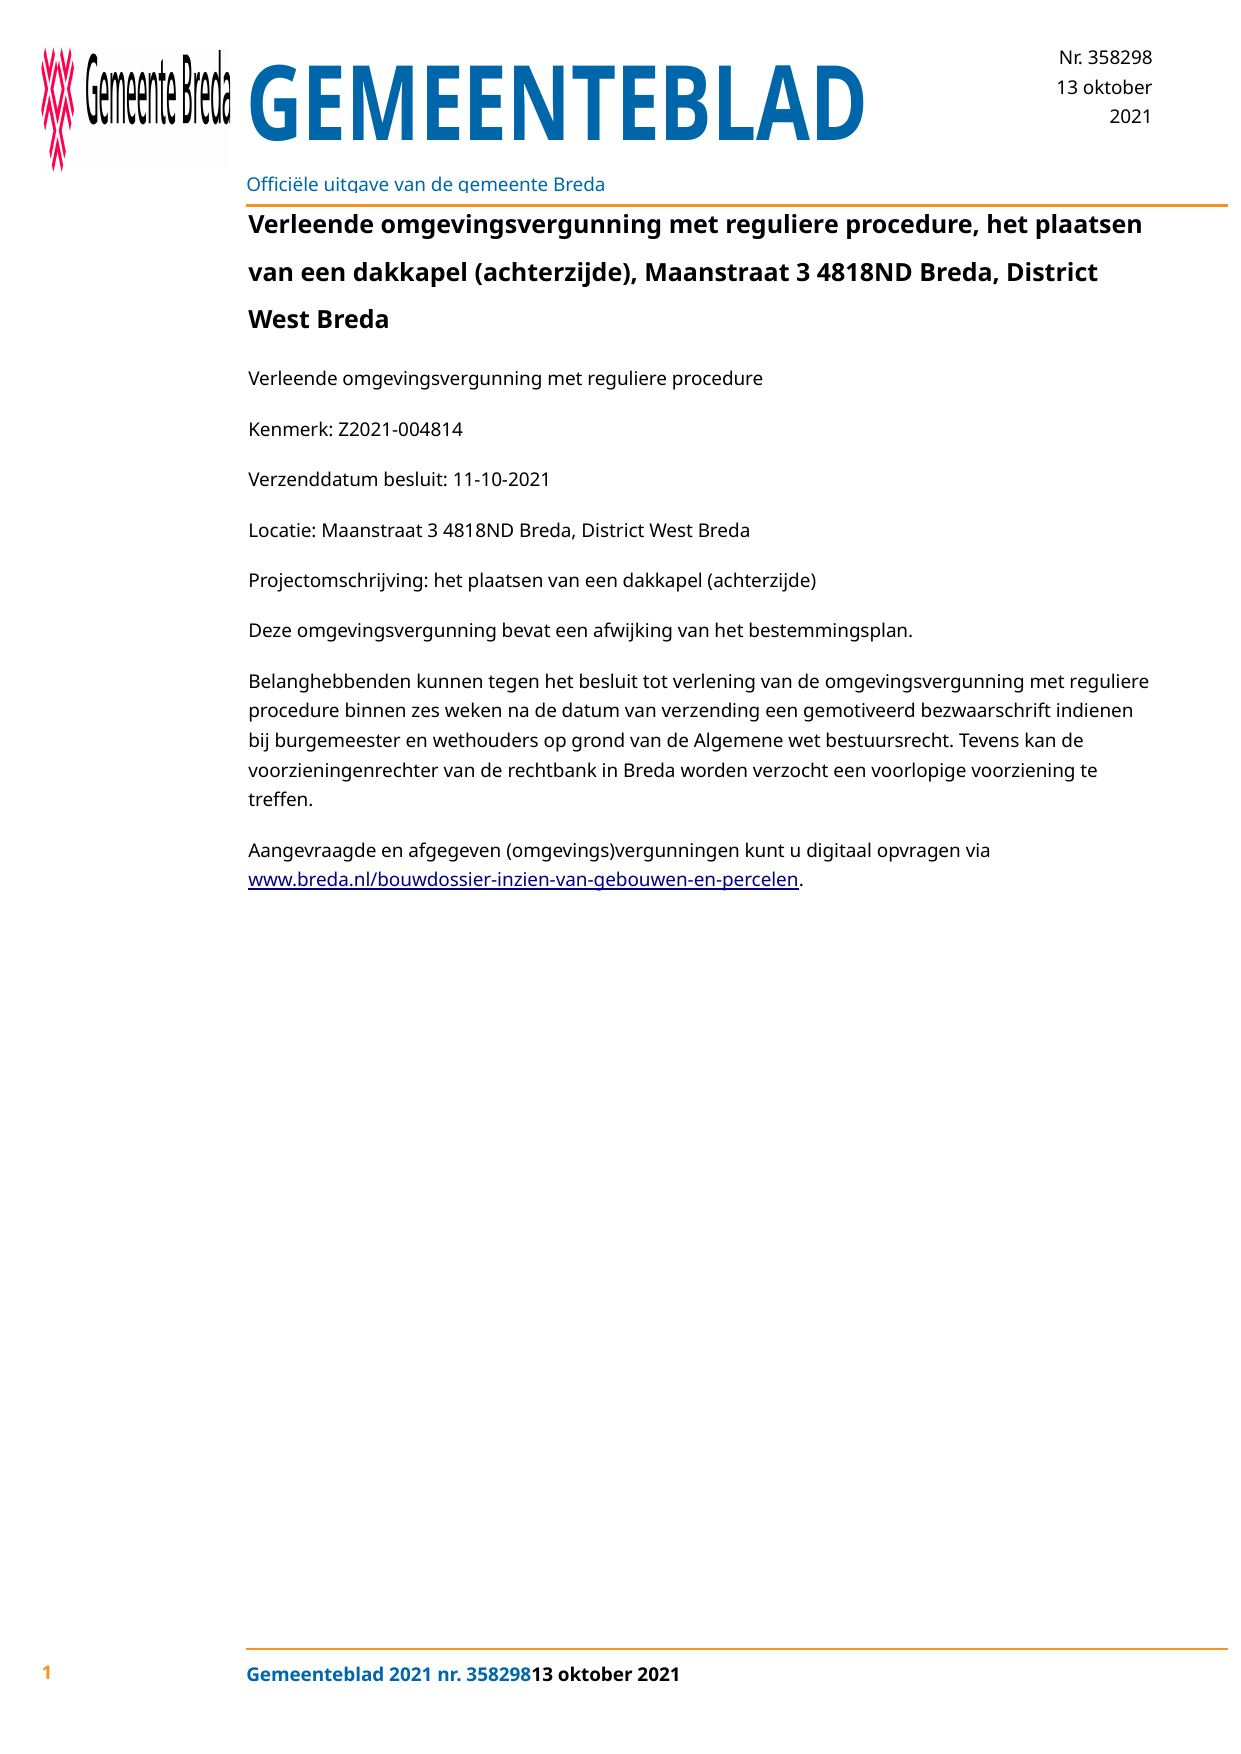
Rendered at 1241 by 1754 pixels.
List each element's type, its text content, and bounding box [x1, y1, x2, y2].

text Kenmerk: Z2021-004814 [248, 416, 1152, 442]
text Deze omgevingsvergunning bevat een afwijking van het bestemmingsplan. [248, 618, 1152, 643]
text Verleende omgevingsvergunning met reguliere procedure, het plaatsen van een dakkapel (achterzijde), Maanstraat 3 4818ND Breda, District West Breda [248, 207, 1152, 336]
text Verzenddatum besluit: 11-10-2021 [248, 466, 1152, 492]
text Locatie: Maanstraat 3 4818ND Breda, District West Breda [248, 517, 1152, 542]
picture [41, 47, 231, 172]
text Verleende omgevingsvergunning met reguliere procedure [248, 366, 1152, 391]
text Projectomschrijving: het plaatsen van een dakkapel (achterzijde) [248, 567, 1152, 593]
text Aangevraagde en afgegeven (omgevings)vergunningen kunt u digitaal opvragen via www.breda.nl/bouwdossier-inzien-van-gebouwen-en-percelen. [248, 837, 1152, 892]
text Belanghebbenden kunnen tegen het besluit tot verlening van de omgevingsvergunning met reguliere procedure binnen zes weken na de datum van verzending een gemotiveerd bezwaarschrift indienen bij burgemeester en wethouders op grond van de Algemene wet bestuursrecht. Tevens kan de voorzieningenrechter van de rechtbank in Breda worden verzocht een voorlopige voorziening te treffen. [248, 668, 1152, 812]
